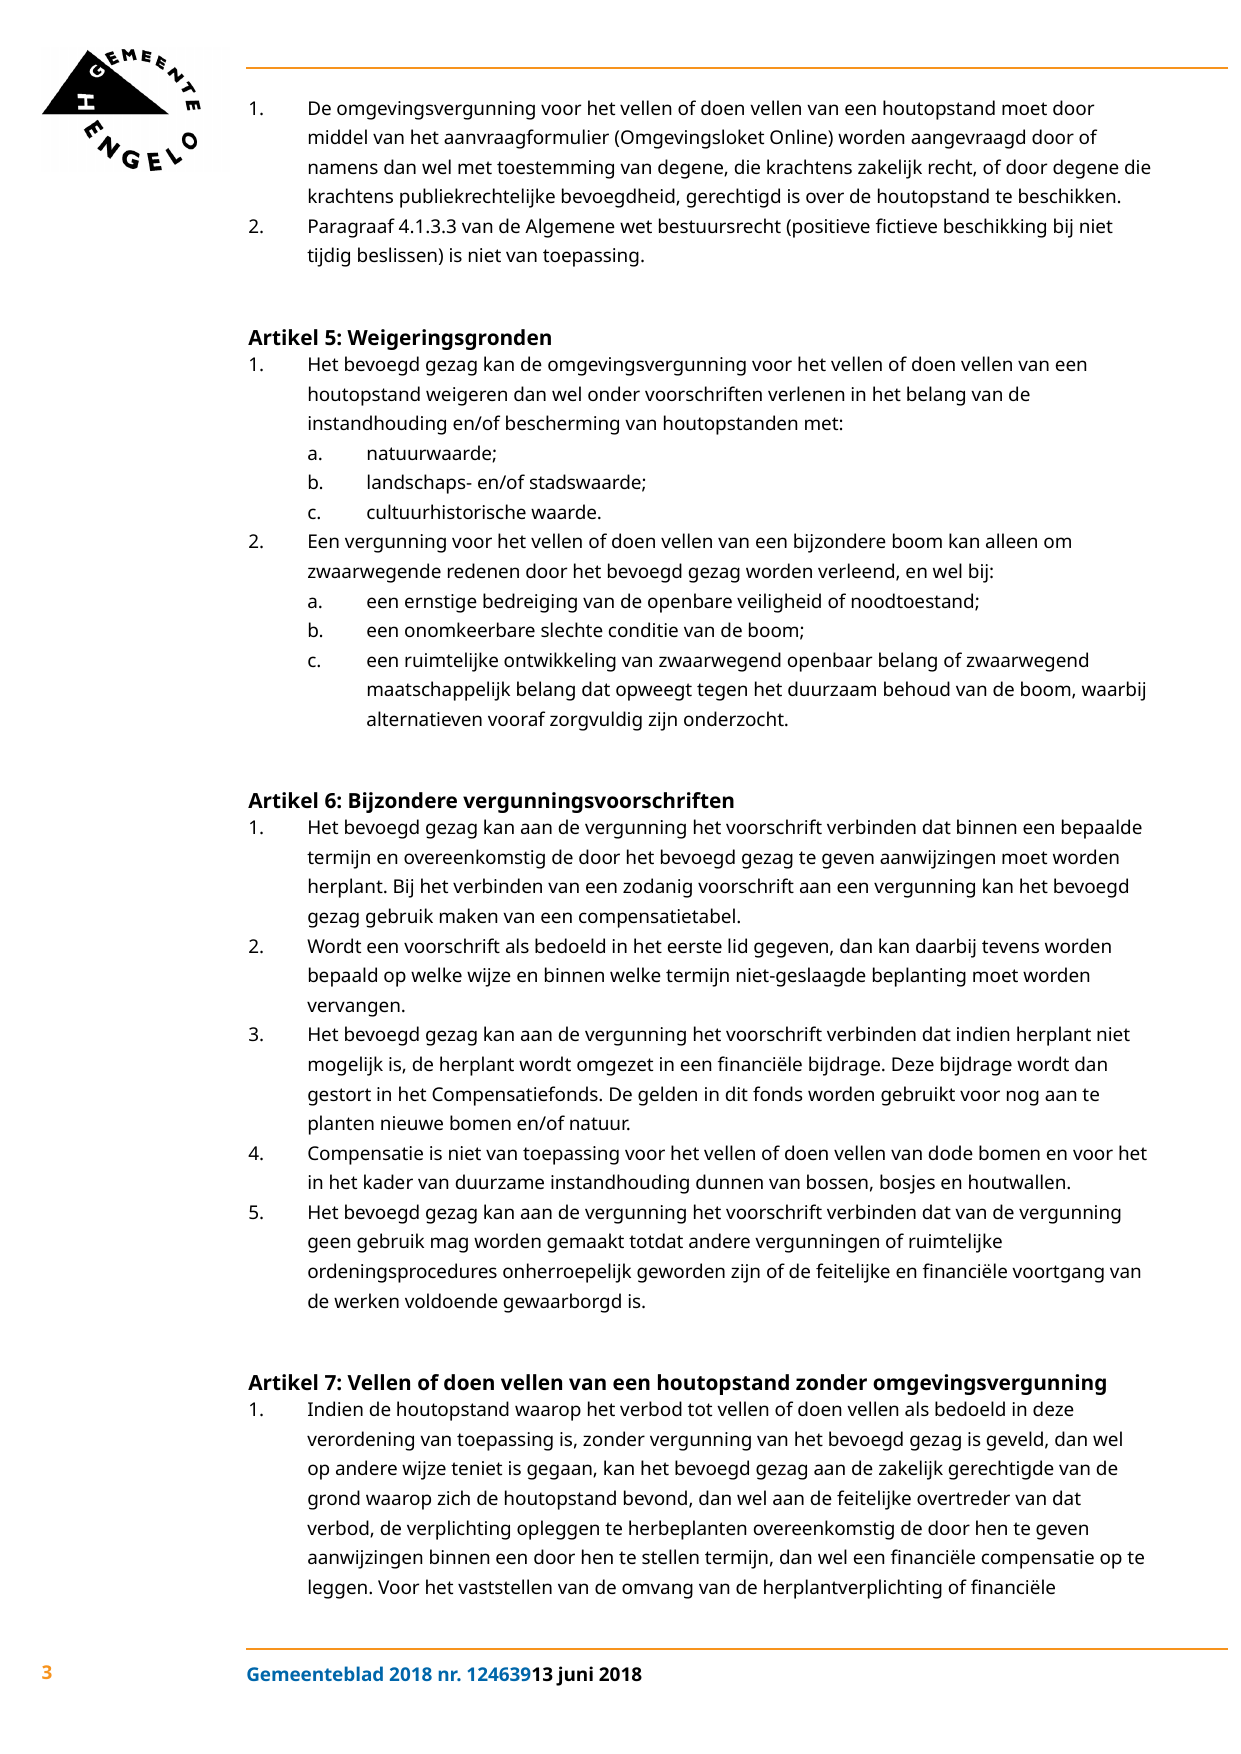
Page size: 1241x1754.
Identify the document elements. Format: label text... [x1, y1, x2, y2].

list cultuurhistorische waarde. [307, 499, 1152, 525]
list een ruimtelijke ontwikkeling van zwaarwegend openbaar belang of zwaarwegend maatschappelijk belang dat opweegt tegen het duurzaam behoud van de boom, waarbij alternatieven vooraf zorgvuldig zijn onderzocht. [307, 647, 1152, 732]
list Het bevoegd gezag kan aan de vergunning het voorschrift verbinden dat binnen een bepaalde termijn en overeenkomstig de door het bevoegd gezag te geven aanwijzingen moet worden herplant. Bij het verbinden van een zodanig voorschrift aan een vergunning kan het bevoegd gezag gebruik maken van een compensatietabel. [248, 814, 1152, 929]
list Het bevoegd gezag kan aan de vergunning het voorschrift verbinden dat indien herplant niet mogelijk is, de herplant wordt omgezet in een financiële bijdrage. Deze bijdrage wordt dan gestort in het Compensatiefonds. De gelden in dit fonds worden gebruikt voor nog aan te planten nieuwe bomen en/of natuur. [248, 1022, 1152, 1136]
list Compensatie is niet van toepassing voor het vellen of doen vellen van dode bomen en voor het in het kader van duurzame instandhouding dunnen van bossen, bosjes en houtwallen. [248, 1140, 1152, 1195]
list Paragraaf 4.1.3.3 van de Algemene wet bestuursrecht (positieve fictieve beschikking bij niet tijdig beslissen) is niet van toepassing. [248, 213, 1152, 268]
text Artikel 6: Bijzondere vergunningsvoorschriften [248, 786, 1152, 814]
list landschaps- en/of stadswaarde; [307, 469, 1152, 495]
list Het bevoegd gezag kan aan de vergunning het voorschrift verbinden dat van de vergunning geen gebruik mag worden gemaakt totdat andere vergunningen of ruimtelijke ordeningsprocedures onherroepelijk geworden zijn of de feitelijke en financiële voortgang van de werken voldoende gewaarborgd is. [248, 1199, 1152, 1314]
list De omgevingsvergunning voor het vellen of doen vellen van een houtopstand moet door middel van het aanvraagformulier (Omgevingsloket Online) worden aangevraagd door of namens dan wel met toestemming van degene, die krachtens zakelijk recht, of door degene die krachtens publiekrechtelijke bevoegdheid, gerechtigd is over de houtopstand te beschikken. [248, 95, 1152, 209]
list een ernstige bedreiging van de openbare veiligheid of noodtoestand; [307, 588, 1152, 613]
list Indien de houtopstand waarop het verbod tot vellen of doen vellen als bedoeld in deze verordening van toepassing is, zonder vergunning van het bevoegd gezag is geveld, dan wel op andere wijze teniet is gegaan, kan het bevoegd gezag aan de zakelijk gerechtigde van de grond waarop zich de houtopstand bevond, dan wel aan de feitelijke overtreder van dat verbod, de verplichting opleggen te herbeplanten overeenkomstig de door hen te geven aanwijzingen binnen een door hen te stellen termijn, dan wel een financiële compensatie op te leggen. Voor het vaststellen van de omvang van de herplantverplichting of financiële [248, 1396, 1152, 1599]
list Wordt een voorschrift als bedoeld in het eerste lid gegeven, dan kan daarbij tevens worden bepaald op welke wijze en binnen welke termijn niet-geslaagde beplanting moet worden vervangen. [248, 933, 1152, 1018]
list natuurwaarde; [307, 440, 1152, 466]
list Het bevoegd gezag kan de omgevingsvergunning voor het vellen of doen vellen van een houtopstand weigeren dan wel onder voorschriften verlenen in het belang van de instandhouding en/of bescherming van houtopstanden met: [248, 351, 1152, 436]
list Een vergunning voor het vellen of doen vellen van een bijzondere boom kan alleen om zwaarwegende redenen door het bevoegd gezag worden verleend, en wel bij: [248, 529, 1152, 584]
picture [41, 47, 231, 172]
text Artikel 5: Weigeringsgronden [248, 323, 1152, 351]
list een onomkeerbare slechte conditie van de boom; [307, 617, 1152, 643]
text Artikel 7: Vellen of doen vellen van een houtopstand zonder omgevingsvergunning [248, 1368, 1152, 1396]
